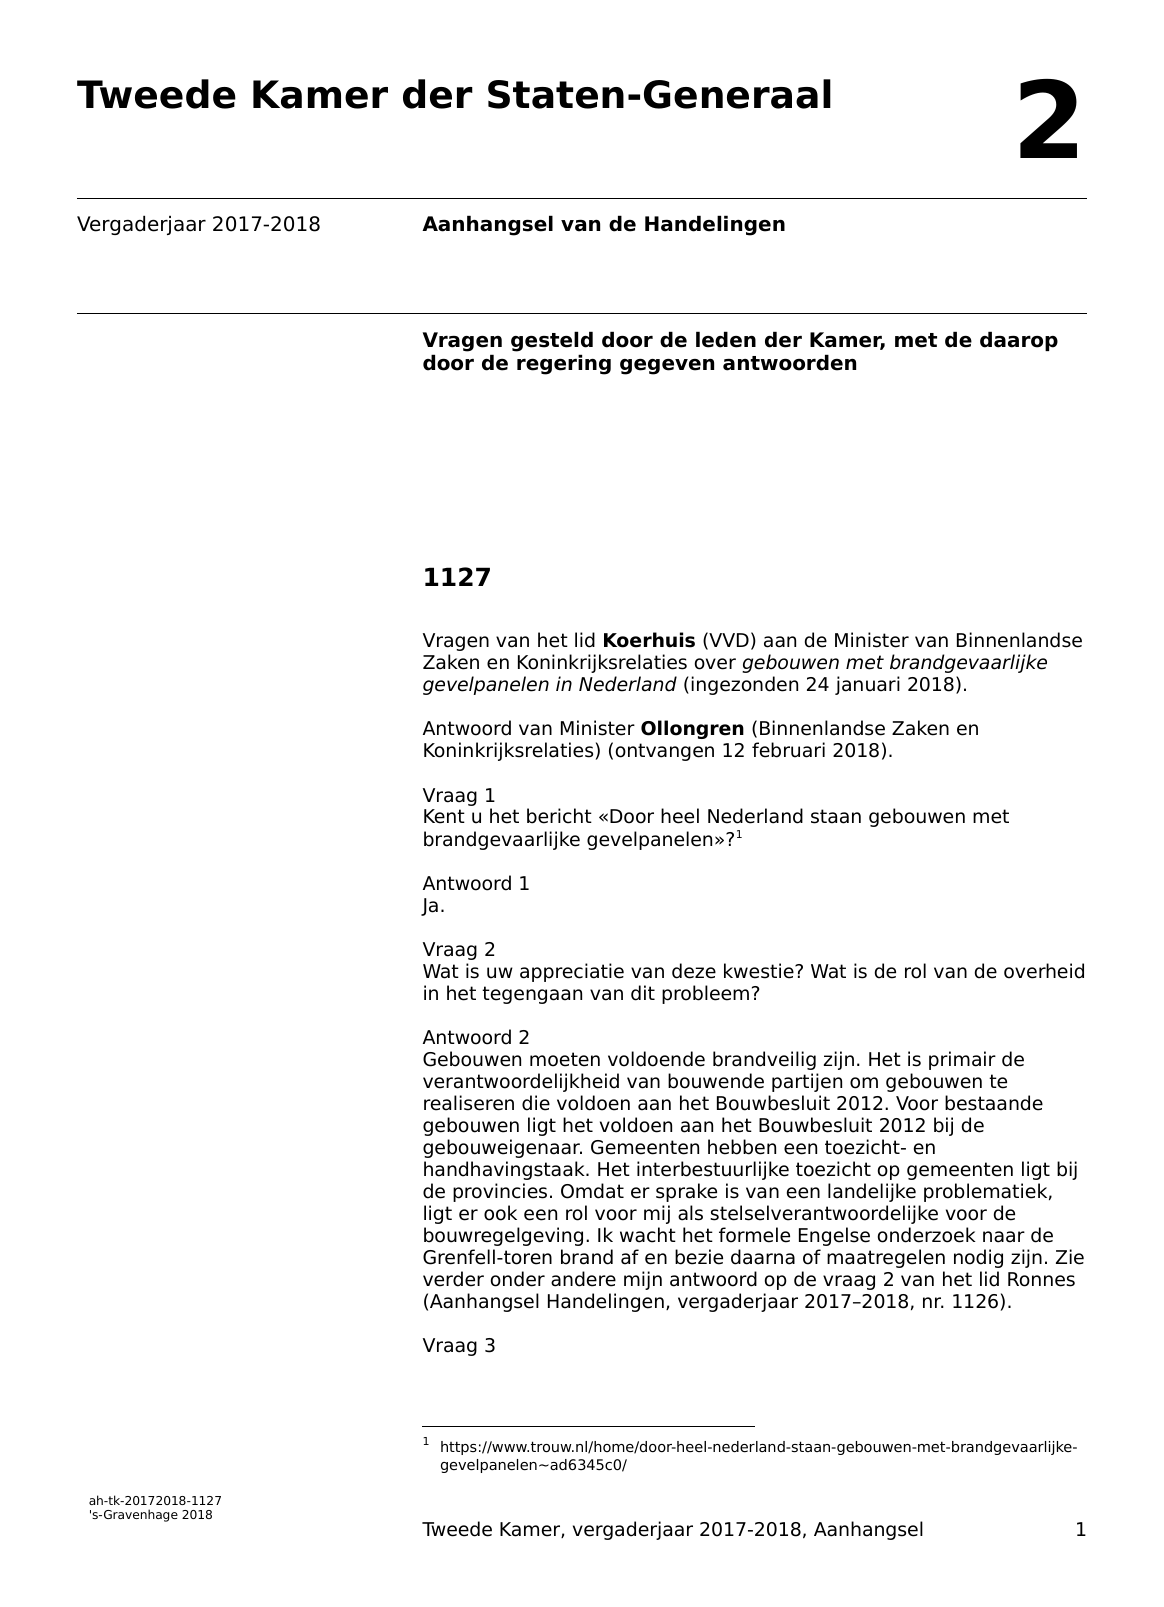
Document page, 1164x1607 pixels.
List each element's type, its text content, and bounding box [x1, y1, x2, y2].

text Wat is uw appreciatie van deze kwestie? Wat is de rol van de overheid in het tegengaan van dit probleem? [422, 961, 1087, 1005]
text Ja. [422, 894, 1087, 917]
text Vraag 1 [422, 784, 1087, 806]
table_cell [77, 314, 422, 375]
text 's-Gravenhage 2018 [88, 1508, 323, 1522]
table_header Tweede Kamer der Staten-Generaal [77, 59, 886, 198]
text Gebouwen moeten voldoende brandveilig zijn. Het is primair de verantwoordelijkheid van bouwende partijen om gebouwen te realiseren die voldoen aan het Bouwbesluit 2012. Voor bestaande gebouwen ligt het voldoen aan het Bouwbesluit 2012 bij de gebouweigenaar. Gemeenten hebben een toezicht- en handhavingstaak. Het interbestuurlijke toezicht op gemeenten ligt bij de provincies. Omdat er sprake is van een landelijke problematiek, ligt er ook een rol voor mij als stelselverantwoordelijke voor de bouwregelgeving. Ik wacht het formele Engelse onderzoek naar de Grenfell-toren brand af en bezie daarna of maatregelen nodig zijn. Zie verder onder andere mijn antwoord op de vraag 2 van het lid Ronnes (Aanhangsel Handelingen, vergaderjaar 2017–2018, nr. 1126). [422, 1049, 1087, 1313]
text Vraag 2 [422, 939, 1087, 961]
table_cell Vragen gesteld door de leden der Kamer, met de daarop door de regering gegeven antwoorden [422, 314, 1087, 375]
text Vragen van het lid Koerhuis (VVD) aan de Minister van Binnenlandse Zaken en Koninkrijksrelaties over gebouwen met brandgevaarlijke gevelpanelen in Nederland (ingezonden 24 januari 2018). [422, 630, 1087, 696]
text https://www.trouw.nl/home/door-heel-nederland-staan-gebouwen-met-brandgevaarlijke-gevelpanelen~ad6345c0/ [422, 1435, 1087, 1474]
table_header 2 [886, 59, 1087, 198]
text 1127 [422, 563, 1087, 592]
text Antwoord 1 [422, 873, 1087, 894]
text Antwoord 2 [422, 1027, 1087, 1049]
text Vraag 3 [422, 1335, 1087, 1357]
table_cell Vergaderjaar 2017-2018 [77, 199, 422, 313]
text ah-tk-20172018-1127 [88, 1494, 323, 1508]
text Antwoord van Minister Ollongren (Binnenlandse Zaken en Koninkrijksrelaties) (ontvangen 12 februari 2018). [422, 718, 1087, 762]
table_cell Aanhangsel van de Handelingen [422, 199, 1087, 313]
text Kent u het bericht «Door heel Nederland staan gebouwen met brandgevaarlijke gevelpanelen»? [422, 806, 1087, 850]
